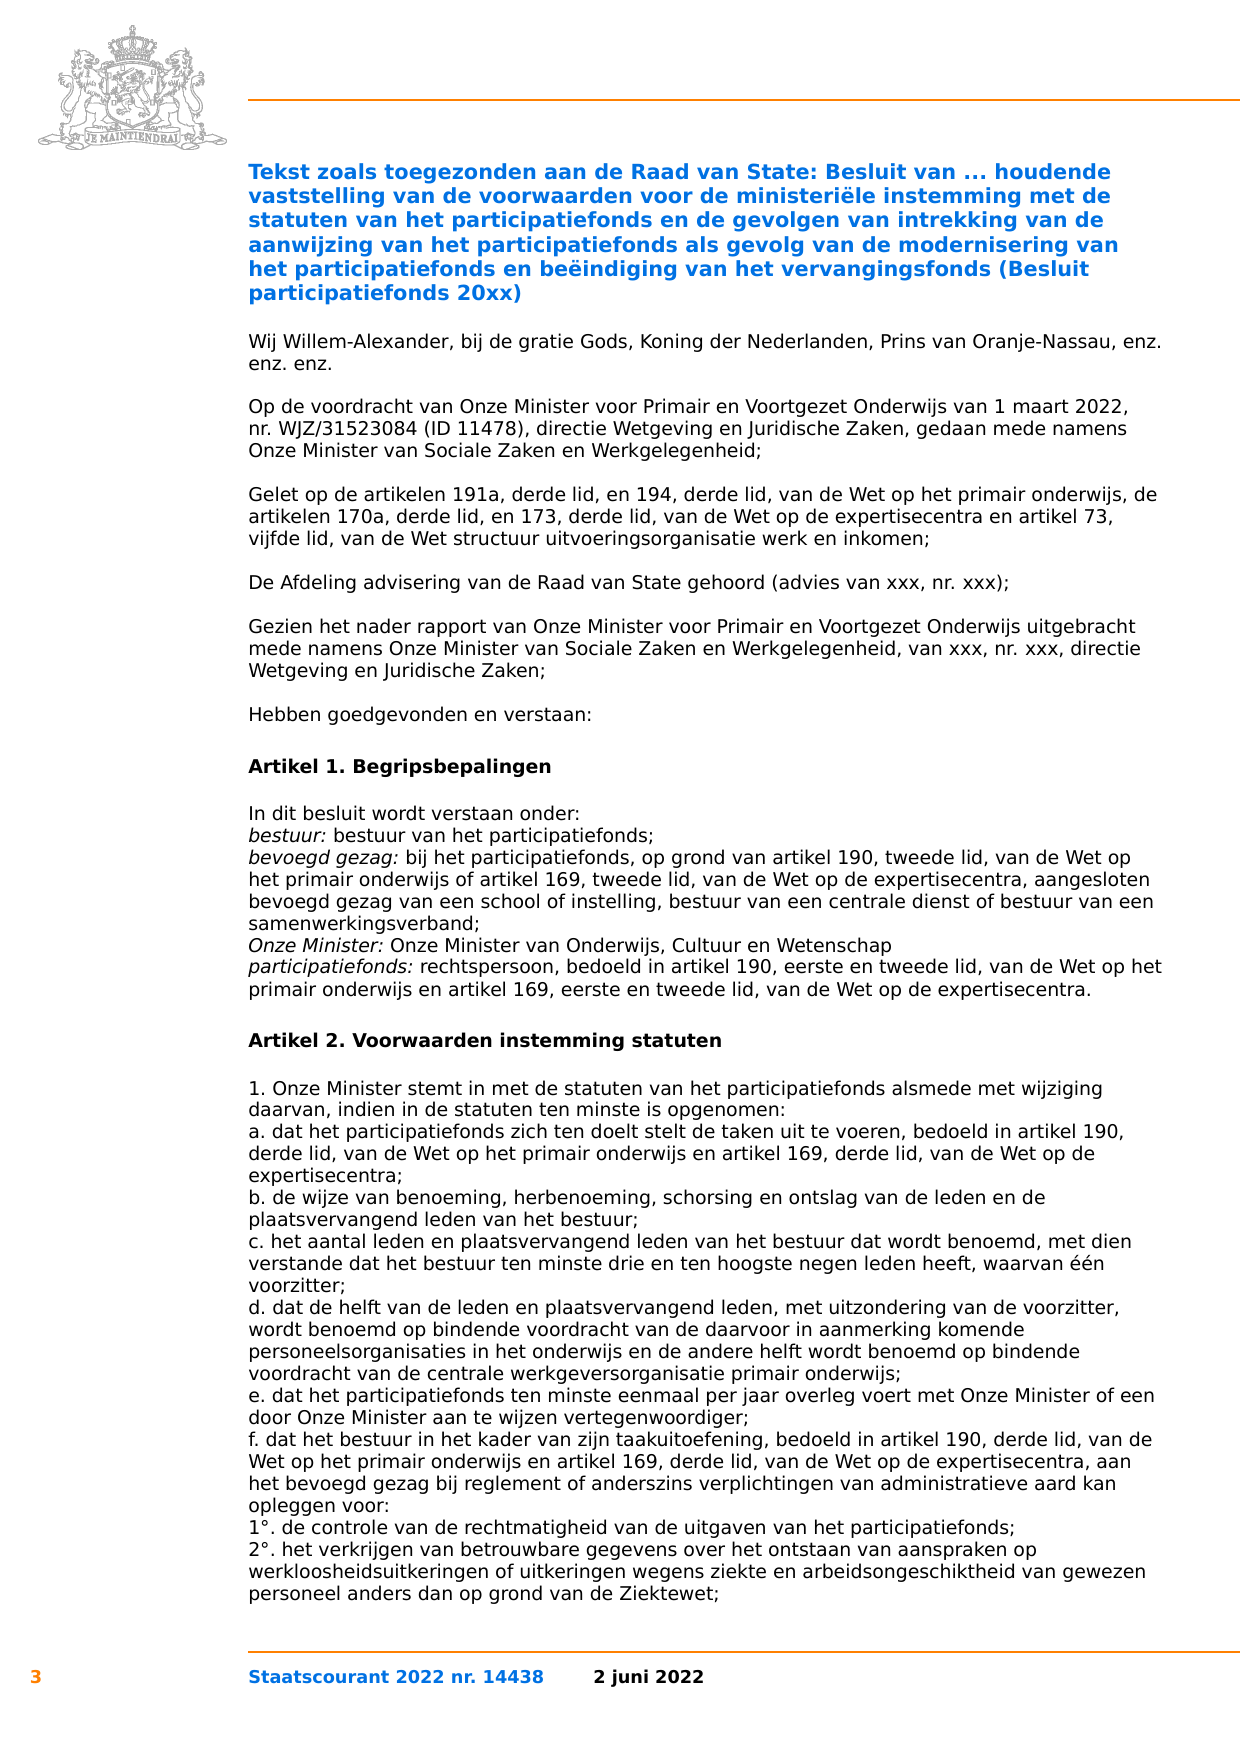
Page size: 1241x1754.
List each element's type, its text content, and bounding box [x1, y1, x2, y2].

text Hebben goedgevonden en verstaan: [248, 704, 1163, 726]
text 1°. de controle van de rechtmatigheid van de uitgaven van het participatiefonds; [248, 1517, 1163, 1539]
text f. dat het bestuur in het kader van zijn taakuitoefening, bedoeld in artikel 190, derde lid, van de Wet op het primair onderwijs en artikel 169, derde lid, van de Wet op de expertisecentra, aan het bevoegd gezag bij reglement of anderszins verplichtingen van administratieve aard kan opleggen voor: [248, 1429, 1163, 1517]
text b. de wijze van benoeming, herbenoeming, schorsing en ontslag van de leden en de plaatsvervangend leden van het bestuur; [248, 1187, 1163, 1231]
subtitle Artikel 2. Voorwaarden instemming statuten [248, 1030, 1163, 1052]
text In dit besluit wordt verstaan onder: [248, 803, 1163, 824]
text bevoegd gezag: bij het participatiefonds, op grond van artikel 190, tweede lid, van de Wet op het primair onderwijs of artikel 169, tweede lid, van de Wet op de expertisecentra, aangesloten bevoegd gezag van een school of instelling, bestuur van een centrale dienst of bestuur van een samenwerkingsverband; [248, 847, 1163, 934]
text Gelet op de artikelen 191a, derde lid, en 194, derde lid, van de Wet op het primair onderwijs, de artikelen 170a, derde lid, en 173, derde lid, van de Wet op de expertisecentra en artikel 73, vijfde lid, van de Wet structuur uitvoeringsorganisatie werk en inkomen; [248, 484, 1163, 550]
text De Afdeling advisering van de Raad van State gehoord (advies van xxx, nr. xxx); [248, 572, 1163, 594]
text 2°. het verkrijgen van betrouwbare gegevens over het ontstaan van aanspraken op werkloosheidsuitkeringen of uitkeringen wegens ziekte en arbeidsongeschiktheid van gewezen personeel anders dan op grond van de Ziektewet; [248, 1539, 1163, 1605]
text c. het aantal leden en plaatsvervangend leden van het bestuur dat wordt benoemd, met dien verstande dat het bestuur ten minste drie en ten hoogste negen leden heeft, waarvan één voorzitter; [248, 1231, 1163, 1297]
text bestuur: bestuur van het participatiefonds; [248, 824, 1163, 847]
picture [38, 25, 227, 150]
subtitle Artikel 1. Begripsbepalingen [248, 756, 1163, 778]
text 1. Onze Minister stemt in met de statuten van het participatiefonds alsmede met wijziging daarvan, indien in de statuten ten minste is opgenomen: [248, 1077, 1163, 1121]
text participatiefonds: rechtspersoon, bedoeld in artikel 190, eerste en tweede lid, van de Wet op het primair onderwijs en artikel 169, eerste en tweede lid, van de Wet op de expertisecentra. [248, 956, 1163, 1000]
text e. dat het participatiefonds ten minste eenmaal per jaar overleg voert met Onze Minister of een door Onze Minister aan te wijzen vertegenwoordiger; [248, 1385, 1163, 1429]
text d. dat de helft van de leden en plaatsvervangend leden, met uitzondering van de voorzitter, wordt benoemd op bindende voordracht van de daarvoor in aanmerking komende personeelsorganisaties in het onderwijs en de andere helft wordt benoemd op bindende voordracht van de centrale werkgeversorganisatie primair onderwijs; [248, 1297, 1163, 1385]
text a. dat het participatiefonds zich ten doelt stelt de taken uit te voeren, bedoeld in artikel 190, derde lid, van de Wet op het primair onderwijs en artikel 169, derde lid, van de Wet op de expertisecentra; [248, 1121, 1163, 1187]
text Wij Willem-Alexander, bij de gratie Gods, Koning der Nederlanden, Prins van Oranje-Nassau, enz. enz. enz. [248, 331, 1163, 374]
subtitle Tekst zoals toegezonden aan de Raad van State: Besluit van ... houdende vaststelling van de voorwaarden voor de ministeriële instemming met de statuten van het participatiefonds en de gevolgen van intrekking van de aanwijzing van het participatiefonds als gevolg van de modernisering van het participatiefonds en beëindiging van het vervangingsfonds (Besluit participatiefonds 20xx) [248, 160, 1163, 306]
text Onze Minister: Onze Minister van Onderwijs, Cultuur en Wetenschap [248, 934, 1163, 956]
text Op de voordracht van Onze Minister voor Primair en Voortgezet Onderwijs van 1 maart 2022, nr. WJZ/31523084 (ID 11478), directie Wetgeving en Juridische Zaken, gedaan mede namens Onze Minister van Sociale Zaken en Werkgelegenheid; [248, 396, 1163, 462]
text Gezien het nader rapport van Onze Minister voor Primair en Voortgezet Onderwijs uitgebracht mede namens Onze Minister van Sociale Zaken en Werkgelegenheid, van xxx, nr. xxx, directie Wetgeving en Juridische Zaken; [248, 616, 1163, 682]
